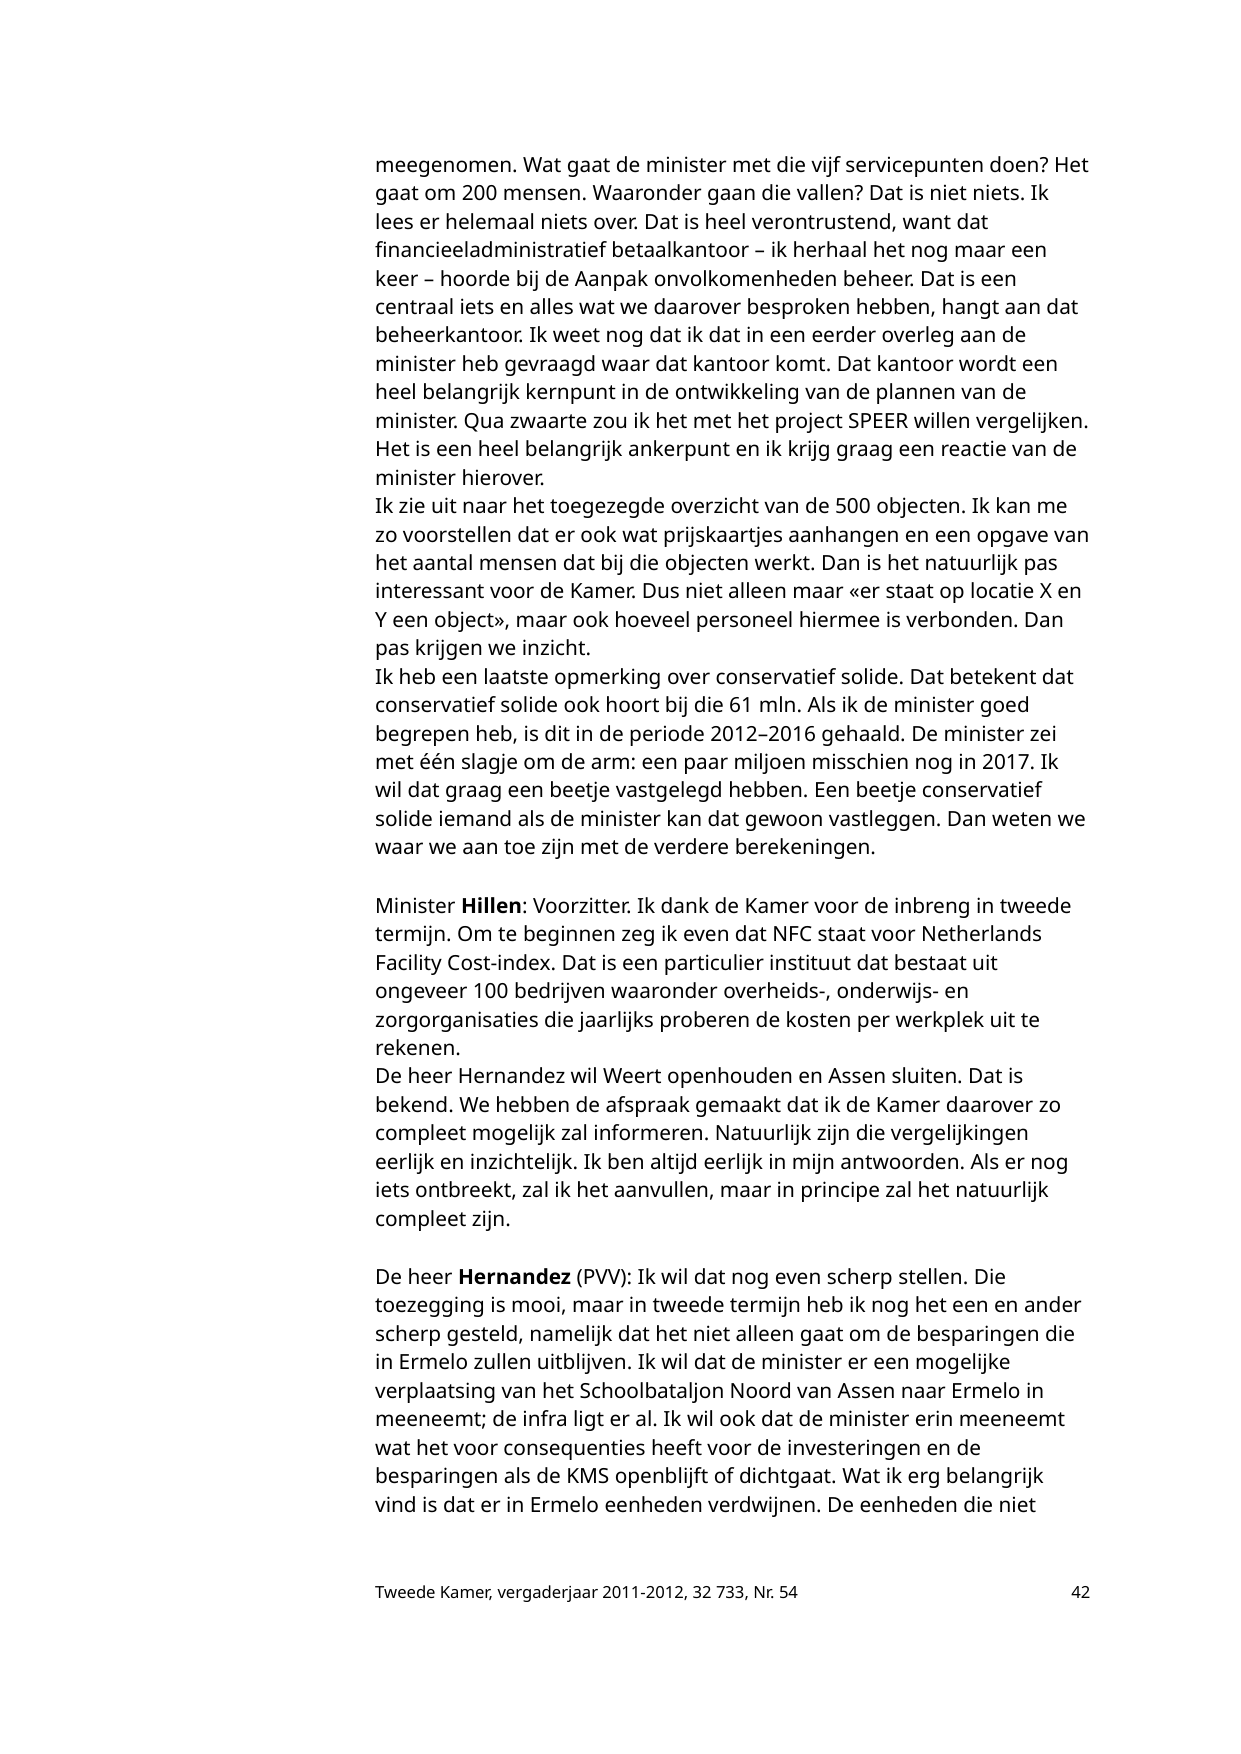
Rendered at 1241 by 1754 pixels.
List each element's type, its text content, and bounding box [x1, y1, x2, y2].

text Ik heb een laatste opmerking over conservatief solide. Dat betekent dat conservatief solide ook hoort bij die 61 mln. Als ik de minister goed begrepen heb, is dit in de periode 2012–2016 gehaald. De minister zei met één slagje om de arm: een paar miljoen misschien nog in 2017. Ik wil dat graag een beetje vastgelegd hebben. Een beetje conservatief solide iemand als de minister kan dat gewoon vastleggen. Dan weten we waar we aan toe zijn met de verdere berekeningen. [375, 662, 1090, 861]
text De heer Hernandez (PVV): Ik wil dat nog even scherp stellen. Die toezegging is mooi, maar in tweede termijn heb ik nog het een en ander scherp gesteld, namelijk dat het niet alleen gaat om de besparingen die in Ermelo zullen uitblijven. Ik wil dat de minister er een mogelijke verplaatsing van het Schoolbataljon Noord van Assen naar Ermelo in meeneemt; de infra ligt er al. Ik wil ook dat de minister erin meeneemt wat het voor consequenties heeft voor de investeringen en de besparingen als de KMS openblijft of dichtgaat. Wat ik erg belangrijk vind is dat er in Ermelo eenheden verdwijnen. De eenheden die niet [375, 1262, 1090, 1518]
text meegenomen. Wat gaat de minister met die vijf servicepunten doen? Het gaat om 200 mensen. Waaronder gaan die vallen? Dat is niet niets. Ik lees er helemaal niets over. Dat is heel verontrustend, want dat financieeladministratief betaalkantoor – ik herhaal het nog maar een keer – hoorde bij de Aanpak onvolkomenheden beheer. Dat is een centraal iets en alles wat we daarover besproken hebben, hangt aan dat beheerkantoor. Ik weet nog dat ik dat in een eerder overleg aan de minister heb gevraagd waar dat kantoor komt. Dat kantoor wordt een heel belangrijk kernpunt in de ontwikkeling van de plannen van de minister. Qua zwaarte zou ik het met het project SPEER willen vergelijken. Het is een heel belangrijk ankerpunt en ik krijg graag een reactie van de minister hierover. [375, 150, 1090, 491]
text De heer Hernandez wil Weert openhouden en Assen sluiten. Dat is bekend. We hebben de afspraak gemaakt dat ik de Kamer daarover zo compleet mogelijk zal informeren. Natuurlijk zijn die vergelijkingen eerlijk en inzichtelijk. Ik ben altijd eerlijk in mijn antwoorden. Als er nog iets ontbreekt, zal ik het aanvullen, maar in principe zal het natuurlijk compleet zijn. [375, 1062, 1090, 1232]
text Ik zie uit naar het toegezegde overzicht van de 500 objecten. Ik kan me zo voorstellen dat er ook wat prijskaartjes aanhangen en een opgave van het aantal mensen dat bij die objecten werkt. Dan is het natuurlijk pas interessant voor de Kamer. Dus niet alleen maar «er staat op locatie X en Y een object», maar ook hoeveel personeel hiermee is verbonden. Dan pas krijgen we inzicht. [375, 491, 1090, 662]
text Minister Hillen: Voorzitter. Ik dank de Kamer voor de inbreng in tweede termijn. Om te beginnen zeg ik even dat NFC staat voor Netherlands Facility Cost-index. Dat is een particulier instituut dat bestaat uit ongeveer 100 bedrijven waaronder overheids-, onderwijs- en zorgorganisaties die jaarlijks proberen de kosten per werkplek uit te rekenen. [375, 891, 1090, 1062]
